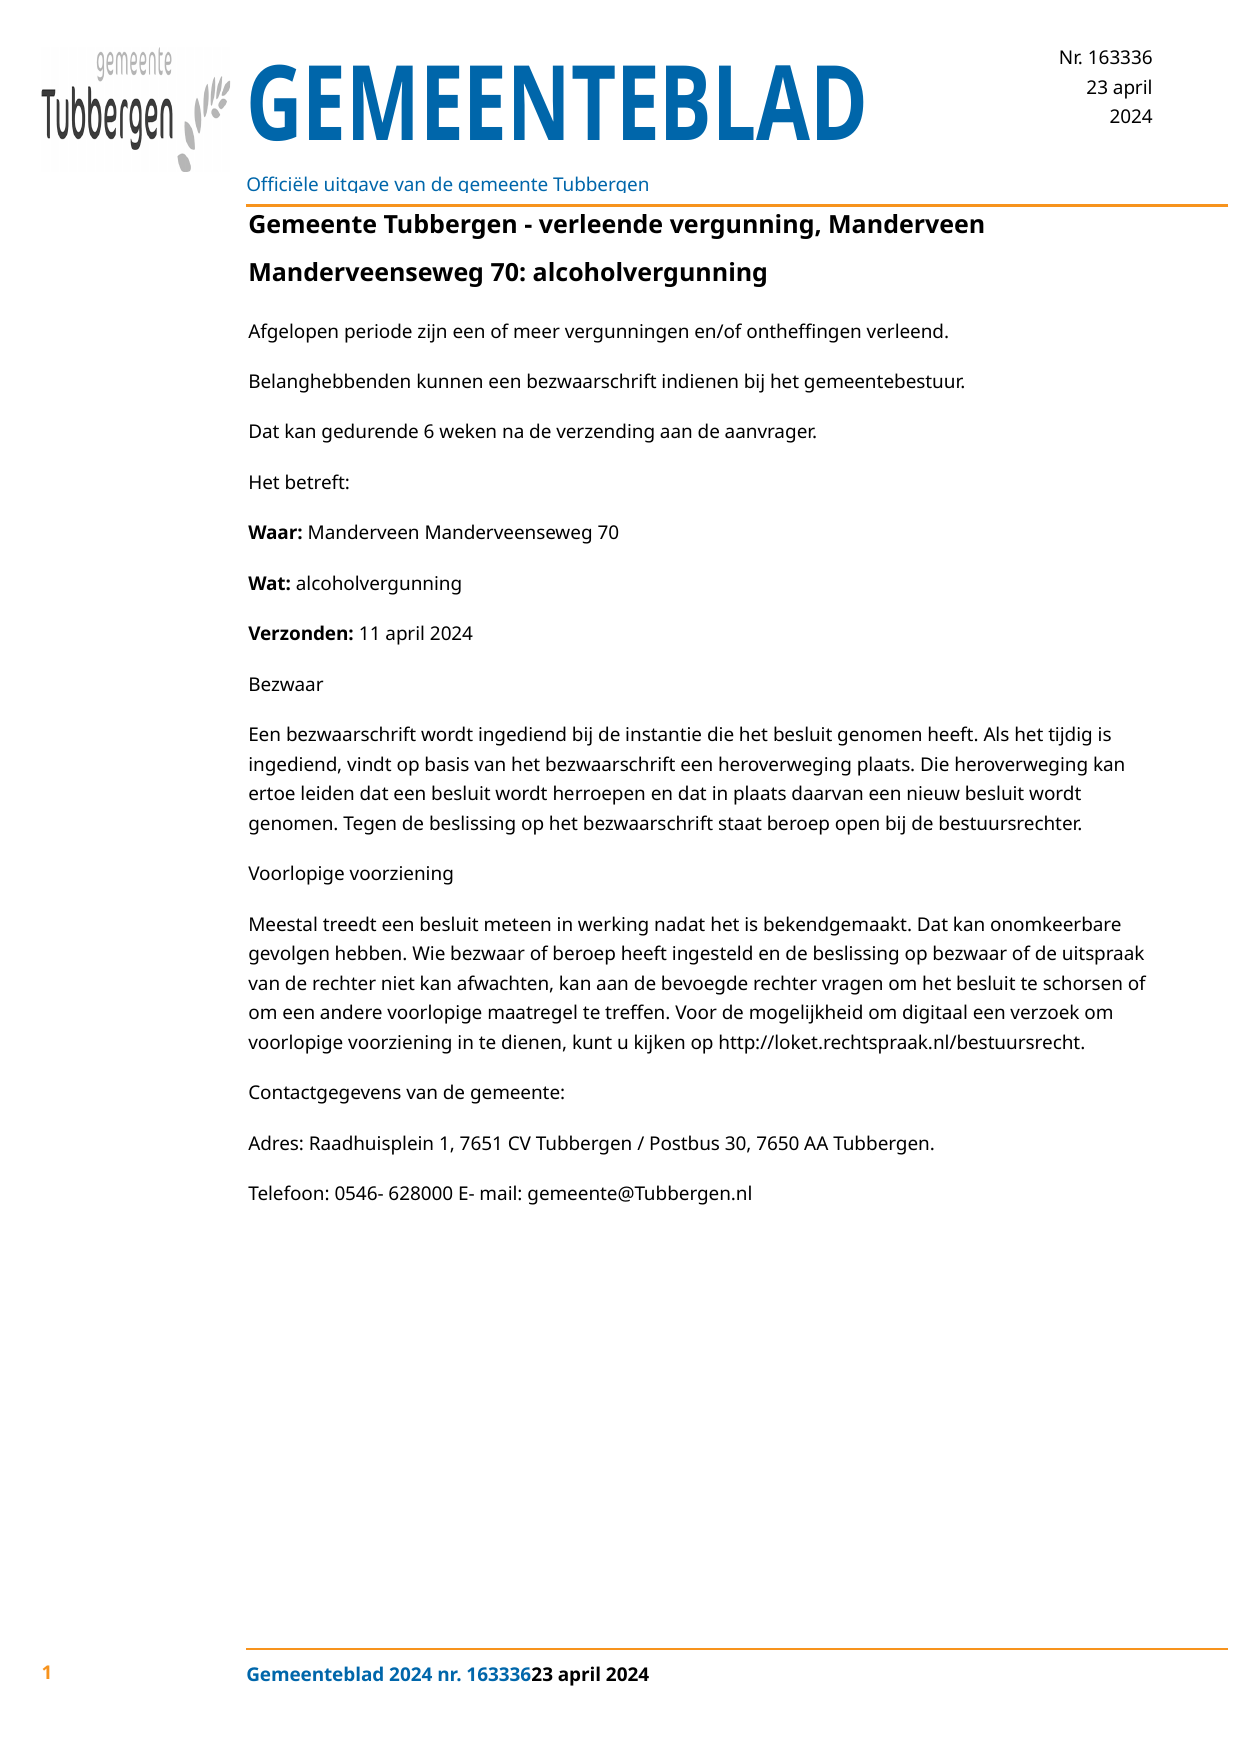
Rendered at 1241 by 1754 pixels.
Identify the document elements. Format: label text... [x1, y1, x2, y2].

text Een bezwaarschrift wordt ingediend bij de instantie die het besluit genomen heeft. Als het tijdig is ingediend, vindt op basis van het bezwaarschrift een heroverweging plaats. Die heroverweging kan ertoe leiden dat een besluit wordt herroepen en dat in plaats daarvan een nieuw besluit wordt genomen. Tegen de beslissing op het bezwaarschrift staat beroep open bij de bestuursrechter. [248, 721, 1152, 836]
text Bezwaar [248, 671, 1152, 697]
text Adres: Raadhuisplein 1, 7651 CV Tubbergen / Postbus 30, 7650 AA Tubbergen. [248, 1130, 1152, 1156]
text Gemeente Tubbergen - verleende vergunning, Manderveen Manderveenseweg 70: alcoholvergunning [248, 207, 1152, 288]
text Contactgegevens van de gemeente: [248, 1079, 1152, 1105]
text Waar: Manderveen Manderveenseweg 70 [248, 519, 1152, 545]
text Afgelopen periode zijn een of meer vergunningen en/of ontheffingen verleend. [248, 318, 1152, 344]
text Wat: alcoholvergunning [248, 570, 1152, 596]
text Belanghebbenden kunnen een bezwaarschrift indienen bij het gemeentebestuur. [248, 368, 1152, 394]
text Dat kan gedurende 6 weken na de verzending aan de aanvrager. [248, 419, 1152, 444]
picture [41, 47, 231, 172]
text Verzonden: 11 april 2024 [248, 620, 1152, 646]
text Meestal treedt een besluit meteen in werking nadat het is bekendgemaakt. Dat kan onomkeerbare gevolgen hebben. Wie bezwaar of beroep heeft ingesteld en de beslissing op bezwaar of de uitspraak van de rechter niet kan afwachten, kan aan de bevoegde rechter vragen om het besluit te schorsen of om een andere voorlopige maatregel te treffen. Voor de mogelijkheid om digitaal een verzoek om voorlopige voorziening in te dienen, kunt u kijken op http://loket.rechtspraak.nl/bestuursrecht. [248, 911, 1152, 1055]
text Telefoon: 0546- 628000 E- mail: gemeente@Tubbergen.nl [248, 1180, 1152, 1206]
text Voorlopige voorziening [248, 860, 1152, 886]
text Het betreft: [248, 469, 1152, 495]
